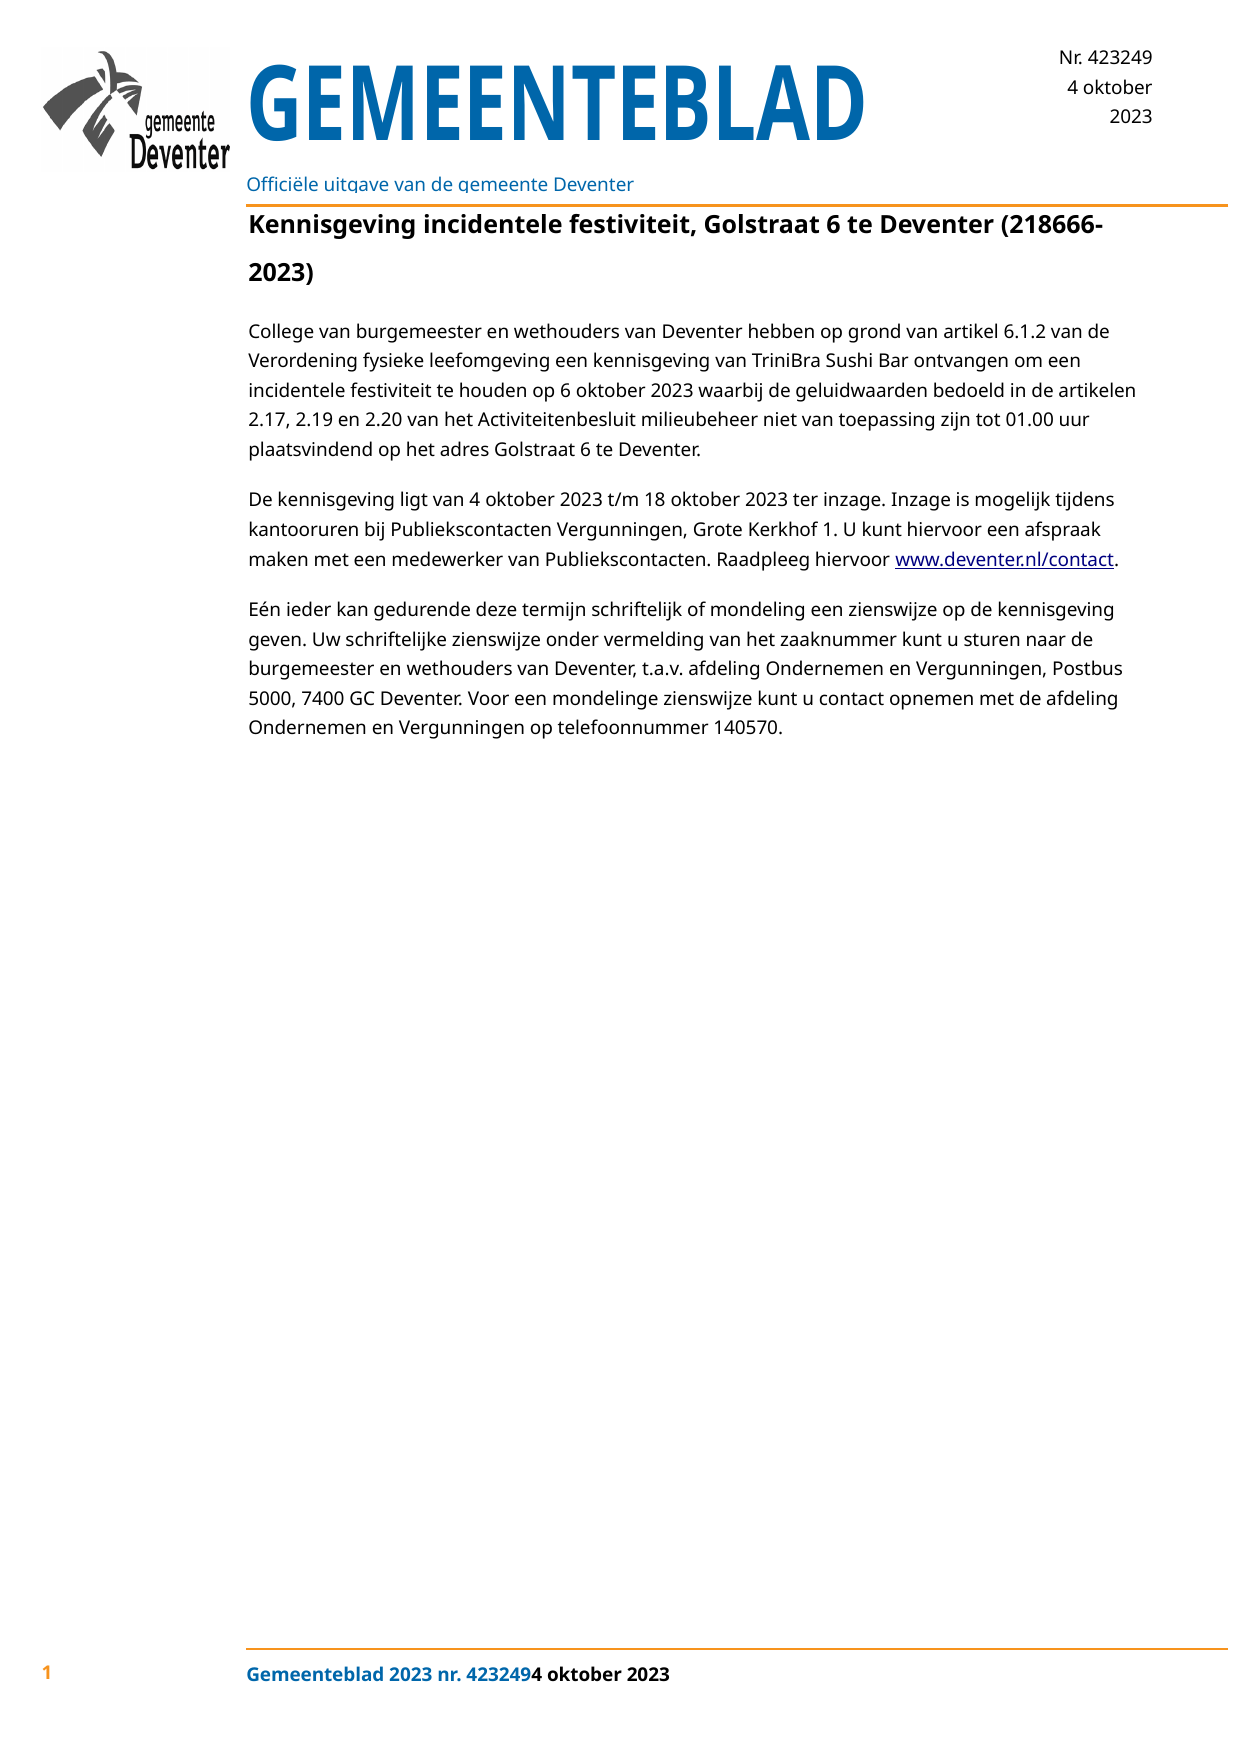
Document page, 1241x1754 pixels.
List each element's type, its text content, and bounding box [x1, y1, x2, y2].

text Kennisgeving incidentele festiviteit, Golstraat 6 te Deventer (218666-2023) [248, 207, 1152, 288]
text Eén ieder kan gedurende deze termijn schriftelijk of mondeling een zienswijze op de kennisgeving geven. Uw schriftelijke zienswijze onder vermelding van het zaaknummer kunt u sturen naar de burgemeester en wethouders van Deventer, t.a.v. afdeling Ondernemen en Vergunningen, Postbus 5000, 7400 GC Deventer. Voor een mondelinge zienswijze kunt u contact opnemen met de afdeling Ondernemen en Vergunningen op telefoonnummer 140570. [248, 596, 1152, 740]
text De kennisgeving ligt van 4 oktober 2023 t/m 18 oktober 2023 ter inzage. Inzage is mogelijk tijdens kantooruren bij Publiekscontacten Vergunningen, Grote Kerkhof 1. U kunt hiervoor een afspraak maken met een medewerker van Publiekscontacten. Raadpleeg hiervoor www.deventer.nl/contact. [248, 487, 1152, 572]
text College van burgemeester en wethouders van Deventer hebben op grond van artikel 6.1.2 van de Verordening fysieke leefomgeving een kennisgeving van TriniBra Sushi Bar ontvangen om een incidentele festiviteit te houden op 6 oktober 2023 waarbij de geluidwaarden bedoeld in de artikelen 2.17, 2.19 en 2.20 van het Activiteitenbesluit milieubeheer niet van toepassing zijn tot 01.00 uur plaatsvindend op het adres Golstraat 6 te Deventer. [248, 318, 1152, 462]
picture [41, 47, 231, 172]
